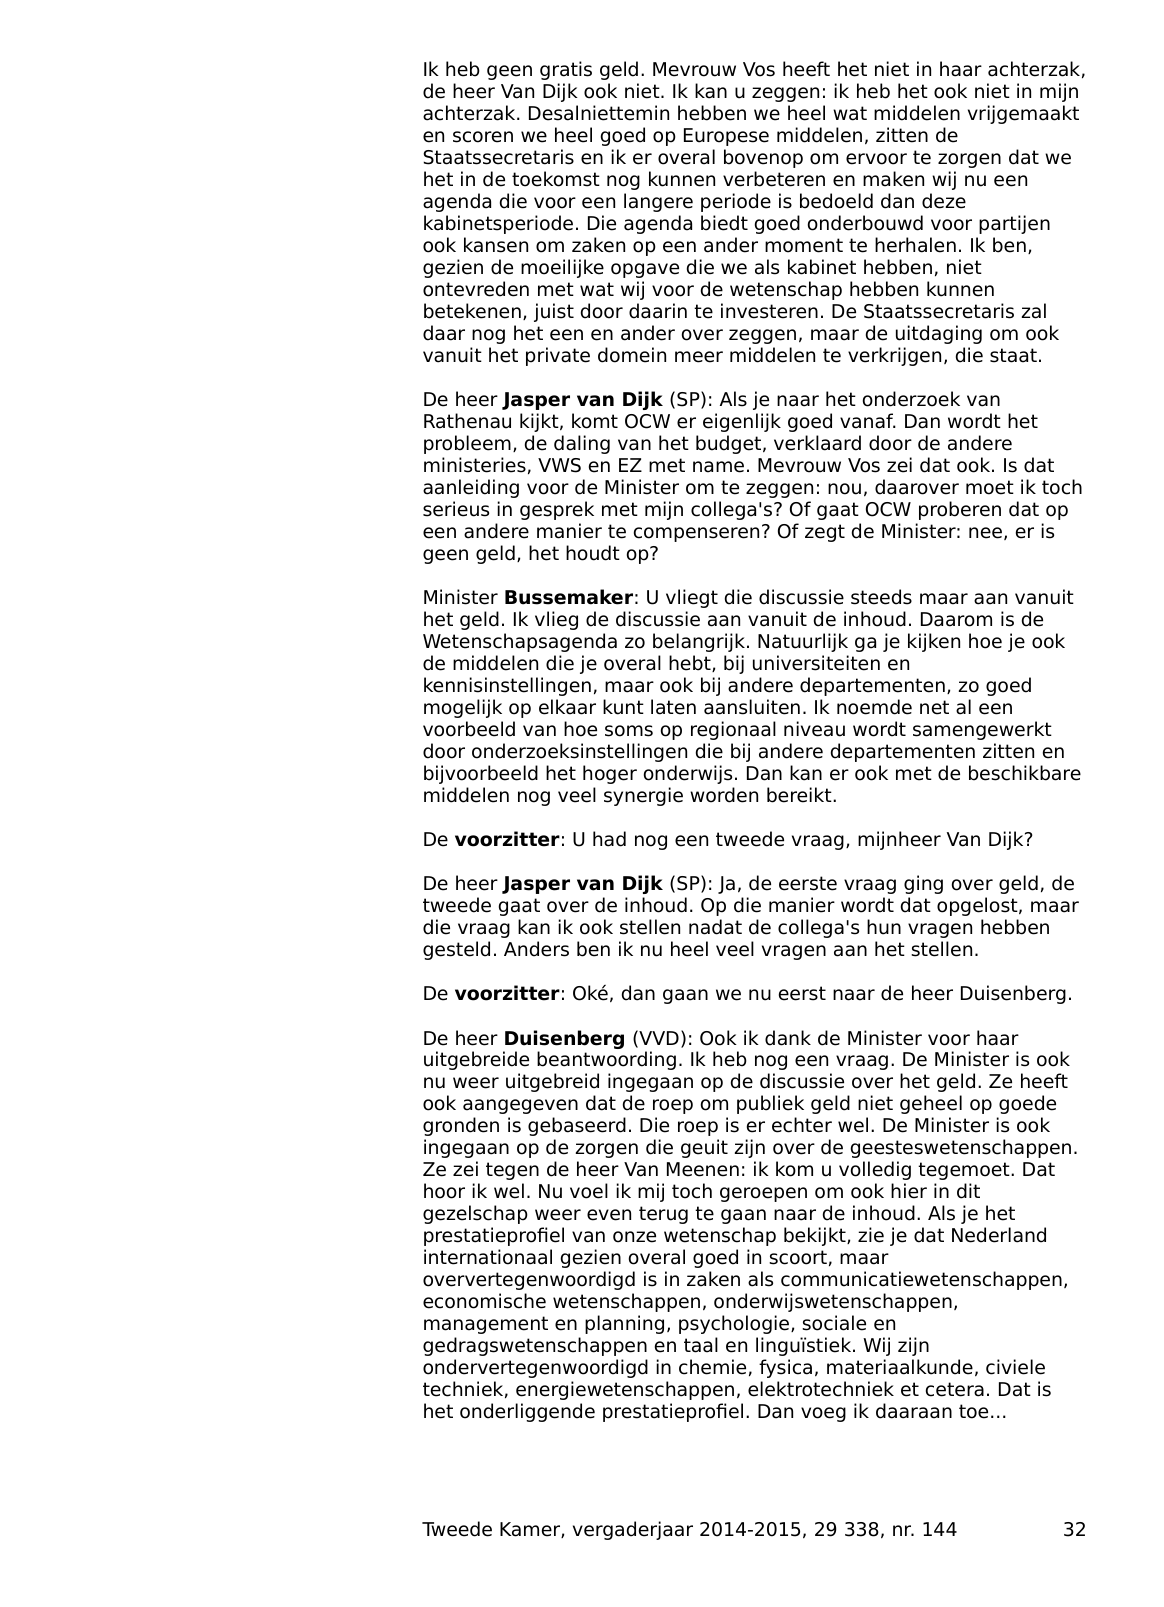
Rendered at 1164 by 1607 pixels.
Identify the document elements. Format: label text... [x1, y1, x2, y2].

text De voorzitter: Oké, dan gaan we nu eerst naar de heer Duisenberg. [422, 983, 1087, 1005]
text De heer Jasper van Dijk (SP): Ja, de eerste vraag ging over geld, de tweede gaat over de inhoud. Op die manier wordt dat opgelost, maar die vraag kan ik ook stellen nadat de collega's hun vragen hebben gesteld. Anders ben ik nu heel veel vragen aan het stellen. [422, 873, 1087, 961]
text De voorzitter: U had nog een tweede vraag, mijnheer Van Dijk? [422, 829, 1087, 851]
text De heer Jasper van Dijk (SP): Als je naar het onderzoek van Rathenau kijkt, komt OCW er eigenlijk goed vanaf. Dan wordt het probleem, de daling van het budget, verklaard door de andere ministeries, VWS en EZ met name. Mevrouw Vos zei dat ook. Is dat aanleiding voor de Minister om te zeggen: nou, daarover moet ik toch serieus in gesprek met mijn collega's? Of gaat OCW proberen dat op een andere manier te compenseren? Of zegt de Minister: nee, er is geen geld, het houdt op? [422, 389, 1087, 565]
text Minister Bussemaker: U vliegt die discussie steeds maar aan vanuit het geld. Ik vlieg de discussie aan vanuit de inhoud. Daarom is de Wetenschapsagenda zo belangrijk. Natuurlijk ga je kijken hoe je ook de middelen die je overal hebt, bij universiteiten en kennisinstellingen, maar ook bij andere departementen, zo goed mogelijk op elkaar kunt laten aansluiten. Ik noemde net al een voorbeeld van hoe soms op regionaal niveau wordt samengewerkt door onderzoeksinstellingen die bij andere departementen zitten en bijvoorbeeld het hoger onderwijs. Dan kan er ook met de beschikbare middelen nog veel synergie worden bereikt. [422, 587, 1087, 807]
text De heer Duisenberg (VVD): Ook ik dank de Minister voor haar uitgebreide beantwoording. Ik heb nog een vraag. De Minister is ook nu weer uitgebreid ingegaan op de discussie over het geld. Ze heeft ook aangegeven dat de roep om publiek geld niet geheel op goede gronden is gebaseerd. Die roep is er echter wel. De Minister is ook ingegaan op de zorgen die geuit zijn over de geesteswetenschappen. Ze zei tegen de heer Van Meenen: ik kom u volledig tegemoet. Dat hoor ik wel. Nu voel ik mij toch geroepen om ook hier in dit gezelschap weer even terug te gaan naar de inhoud. Als je het prestatieprofiel van onze wetenschap bekijkt, zie je dat Nederland internationaal gezien overal goed in scoort, maar oververtegenwoordigd is in zaken als communicatiewetenschappen, economische wetenschappen, onderwijswetenschappen, management en planning, psychologie, sociale en gedragswetenschappen en taal en linguïstiek. Wij zijn ondervertegenwoordigd in chemie, fysica, materiaalkunde, civiele techniek, energiewetenschappen, elektrotechniek et cetera. Dat is het onderliggende prestatieprofiel. Dan voeg ik daaraan toe... [422, 1027, 1087, 1423]
text Ik heb geen gratis geld. Mevrouw Vos heeft het niet in haar achterzak, de heer Van Dijk ook niet. Ik kan u zeggen: ik heb het ook niet in mijn achterzak. Desalniettemin hebben we heel wat middelen vrijgemaakt en scoren we heel goed op Europese middelen, zitten de Staatssecretaris en ik er overal bovenop om ervoor te zorgen dat we het in de toekomst nog kunnen verbeteren en maken wij nu een agenda die voor een langere periode is bedoeld dan deze kabinetsperiode. Die agenda biedt goed onderbouwd voor partijen ook kansen om zaken op een ander moment te herhalen. Ik ben, gezien de moeilijke opgave die we als kabinet hebben, niet ontevreden met wat wij voor de wetenschap hebben kunnen betekenen, juist door daarin te investeren. De Staatssecretaris zal daar nog het een en ander over zeggen, maar de uitdaging om ook vanuit het private domein meer middelen te verkrijgen, die staat. [422, 59, 1087, 367]
